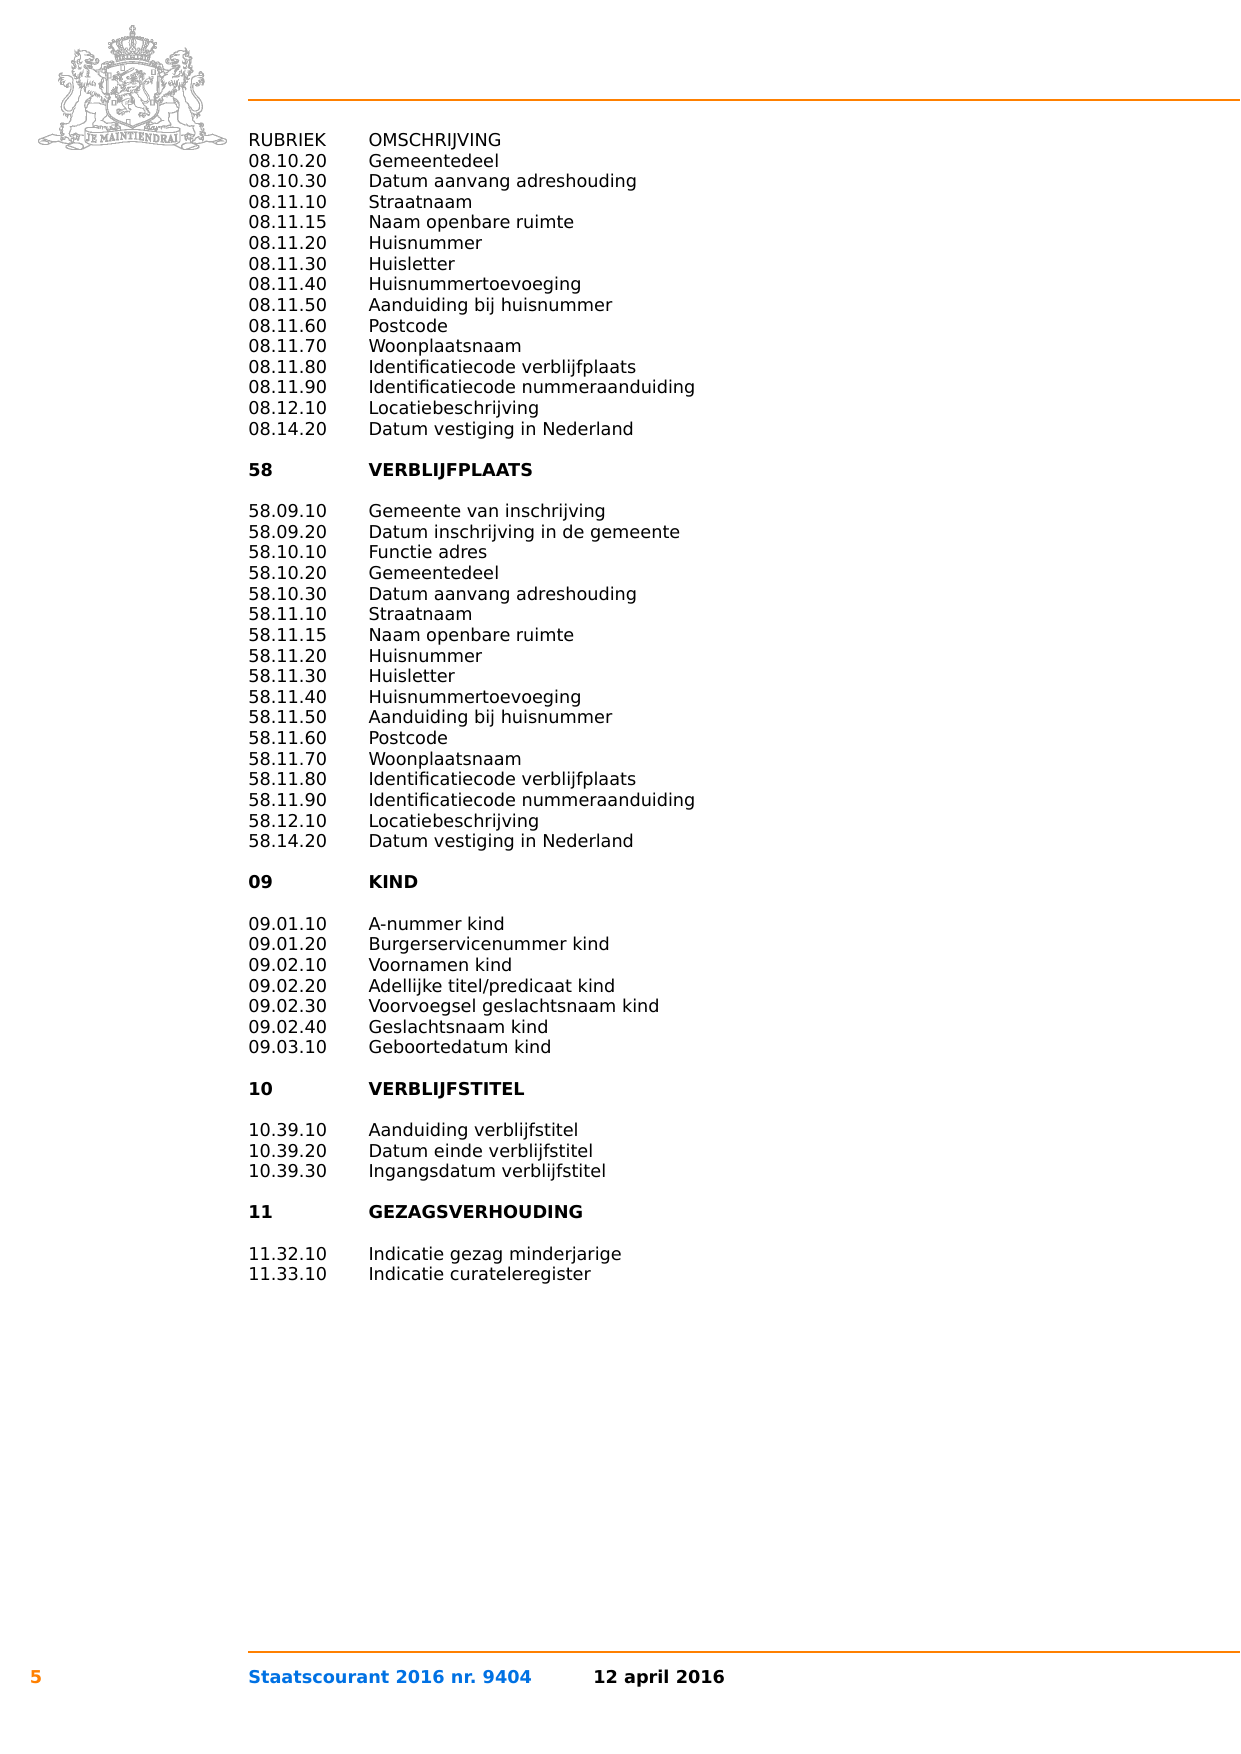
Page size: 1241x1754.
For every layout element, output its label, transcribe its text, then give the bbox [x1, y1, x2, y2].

table_cell Woonplaatsnaam [363, 336, 1163, 357]
table_cell 58.11.10 [248, 604, 362, 625]
table_cell Datum vestiging in Nederland [363, 419, 1163, 439]
table_cell VERBLIJFSTITEL [363, 1079, 1163, 1099]
table_cell Datum inschrijving in de gemeente [363, 522, 1163, 542]
table_cell Burgerservicenummer kind [363, 934, 1163, 955]
table_cell Datum aanvang adreshouding [363, 584, 1163, 604]
table_cell 58.11.90 [248, 790, 362, 811]
table_cell 58.11.40 [248, 687, 362, 707]
table_cell 09 [248, 873, 362, 893]
table_cell 09.02.40 [248, 1017, 362, 1037]
table_cell 08.11.50 [248, 295, 362, 316]
table_cell Ingangsdatum verblijfstitel [363, 1161, 1163, 1182]
table_cell Huisnummertoevoeging [363, 274, 1163, 295]
table_cell Aanduiding verblijfstitel [363, 1120, 1163, 1141]
table_cell 58.11.30 [248, 666, 362, 687]
table_cell Locatiebeschrijving [363, 398, 1163, 419]
table_cell 58.10.30 [248, 584, 362, 604]
table_cell Huisnummer [363, 646, 1163, 666]
table_cell 58.11.50 [248, 708, 362, 728]
table_cell 58 [248, 460, 362, 481]
table_cell 08.11.10 [248, 192, 362, 212]
table_cell [363, 893, 1163, 914]
table_header OMSCHRIJVING [363, 130, 1163, 151]
table_cell 58.14.20 [248, 831, 362, 852]
table_cell 11.32.10 [248, 1244, 362, 1264]
table_cell [363, 1223, 1163, 1244]
table_cell 09.01.20 [248, 934, 362, 955]
table_cell 09.03.10 [248, 1038, 362, 1058]
table_cell 11.33.10 [248, 1264, 362, 1285]
table_cell Identificatiecode nummeraanduiding [363, 790, 1163, 811]
table_cell Aanduiding bij huisnummer [363, 708, 1163, 728]
table_cell [248, 1099, 362, 1120]
table_cell Indicatie curateleregister [363, 1264, 1163, 1285]
table_cell A-nummer kind [363, 914, 1163, 934]
table_cell KIND [363, 873, 1163, 893]
table_cell Straatnaam [363, 192, 1163, 212]
table_cell [248, 1182, 362, 1202]
table_cell 10 [248, 1079, 362, 1099]
table_cell Huisnummer [363, 233, 1163, 254]
table_cell 58.11.80 [248, 769, 362, 790]
table_cell 08.12.10 [248, 398, 362, 419]
table_cell Functie adres [363, 543, 1163, 563]
table_cell Gemeentedeel [363, 151, 1163, 171]
table_cell [248, 852, 362, 872]
table_cell [248, 1058, 362, 1079]
table_cell 58.11.20 [248, 646, 362, 666]
table_cell Woonplaatsnaam [363, 749, 1163, 769]
table_cell 58.11.15 [248, 625, 362, 646]
table_cell 08.11.15 [248, 213, 362, 233]
table_cell Geslachtsnaam kind [363, 1017, 1163, 1037]
table_cell 09.02.30 [248, 996, 362, 1017]
table_cell 58.11.70 [248, 749, 362, 769]
table_cell Gemeentedeel [363, 563, 1163, 584]
table_cell [363, 1182, 1163, 1202]
table_cell [363, 1099, 1163, 1120]
table_cell Aanduiding bij huisnummer [363, 295, 1163, 316]
table_cell 58.12.10 [248, 811, 362, 831]
table_cell Indicatie gezag minderjarige [363, 1244, 1163, 1264]
table_cell 08.11.30 [248, 254, 362, 274]
table_cell 08.10.20 [248, 151, 362, 171]
table_cell Datum einde verblijfstitel [363, 1141, 1163, 1161]
table_cell 58.09.20 [248, 522, 362, 542]
table_cell Voorvoegsel geslachtsnaam kind [363, 996, 1163, 1017]
table_cell Datum aanvang adreshouding [363, 171, 1163, 192]
table_cell [363, 1058, 1163, 1079]
table_cell Postcode [363, 316, 1163, 336]
table_cell VERBLIJFPLAATS [363, 460, 1163, 481]
table_cell Naam openbare ruimte [363, 213, 1163, 233]
table_cell 58.09.10 [248, 501, 362, 522]
table_cell [248, 893, 362, 914]
table_cell 10.39.20 [248, 1141, 362, 1161]
table_cell [248, 481, 362, 501]
table_cell 08.11.80 [248, 357, 362, 377]
table_cell 08.10.30 [248, 171, 362, 192]
table_cell 09.02.10 [248, 955, 362, 976]
table_cell Datum vestiging in Nederland [363, 831, 1163, 852]
table_cell Identificatiecode verblijfplaats [363, 357, 1163, 377]
table_header RUBRIEK [248, 130, 362, 151]
table_cell 11 [248, 1203, 362, 1223]
table_cell 10.39.10 [248, 1120, 362, 1141]
table_cell 08.11.90 [248, 378, 362, 398]
table_cell Huisletter [363, 254, 1163, 274]
table_cell Huisletter [363, 666, 1163, 687]
table_cell 08.14.20 [248, 419, 362, 439]
table_cell Voornamen kind [363, 955, 1163, 976]
table_cell Identificatiecode nummeraanduiding [363, 378, 1163, 398]
table_cell 08.11.40 [248, 274, 362, 295]
table_cell Adellijke titel/predicaat kind [363, 976, 1163, 996]
table_cell 58.10.20 [248, 563, 362, 584]
table_cell [363, 439, 1163, 460]
table_cell 09.02.20 [248, 976, 362, 996]
table_cell [248, 439, 362, 460]
table_cell Straatnaam [363, 604, 1163, 625]
table_cell 10.39.30 [248, 1161, 362, 1182]
table_cell Gemeente van inschrijving [363, 501, 1163, 522]
table_cell Identificatiecode verblijfplaats [363, 769, 1163, 790]
table_cell 08.11.70 [248, 336, 362, 357]
table_cell GEZAGSVERHOUDING [363, 1203, 1163, 1223]
table_cell 08.11.60 [248, 316, 362, 336]
table_cell 58.10.10 [248, 543, 362, 563]
table_cell Naam openbare ruimte [363, 625, 1163, 646]
table_cell Geboortedatum kind [363, 1038, 1163, 1058]
table_cell Postcode [363, 728, 1163, 749]
table_cell [363, 852, 1163, 872]
table_cell [248, 1223, 362, 1244]
table_cell 58.11.60 [248, 728, 362, 749]
table_cell 08.11.20 [248, 233, 362, 254]
table_cell 09.01.10 [248, 914, 362, 934]
table_cell [363, 481, 1163, 501]
table_cell Locatiebeschrijving [363, 811, 1163, 831]
table_cell Huisnummertoevoeging [363, 687, 1163, 707]
picture [38, 25, 227, 150]
